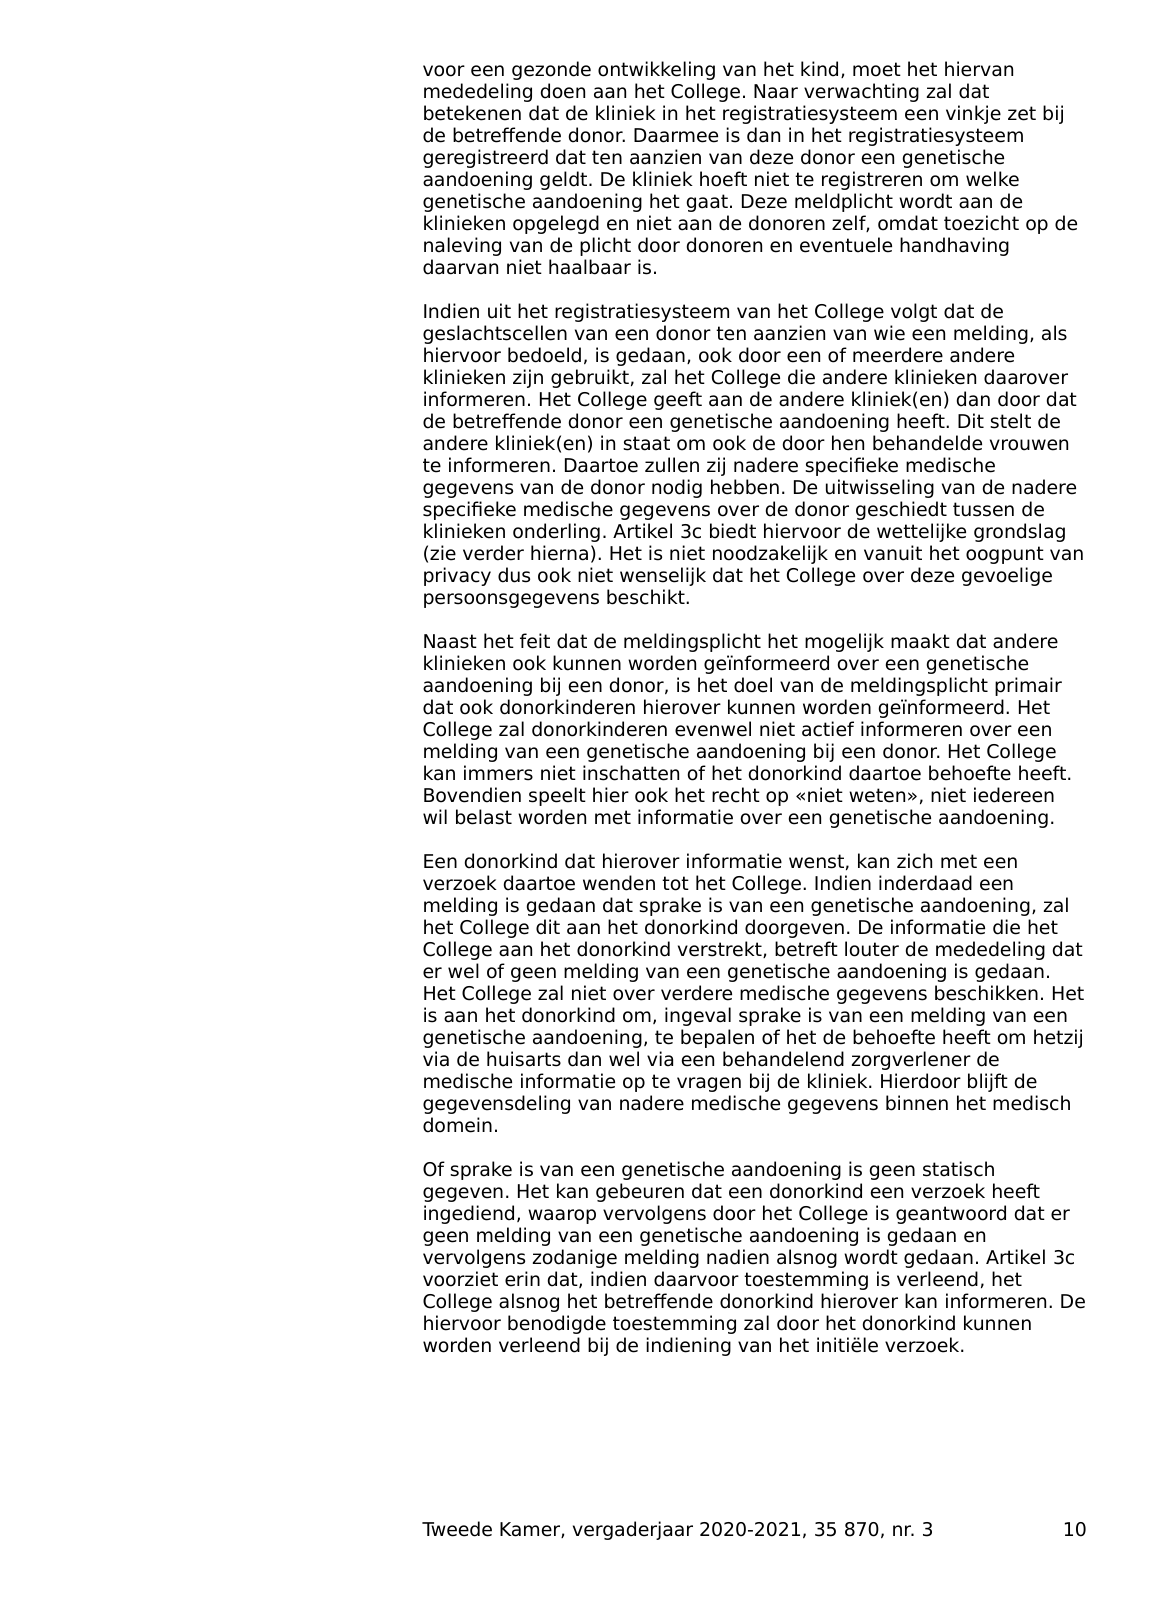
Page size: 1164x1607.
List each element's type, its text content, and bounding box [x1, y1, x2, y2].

text Indien uit het registratiesysteem van het College volgt dat de geslachtscellen van een donor ten aanzien van wie een melding, als hiervoor bedoeld, is gedaan, ook door een of meerdere andere klinieken zijn gebruikt, zal het College die andere klinieken daarover informeren. Het College geeft aan de andere kliniek(en) dan door dat de betreffende donor een genetische aandoening heeft. Dit stelt de andere kliniek(en) in staat om ook de door hen behandelde vrouwen te informeren. Daartoe zullen zij nadere specifieke medische gegevens van de donor nodig hebben. De uitwisseling van de nadere specifieke medische gegevens over de donor geschiedt tussen de klinieken onderling. Artikel 3c biedt hiervoor de wettelijke grondslag (zie verder hierna). Het is niet noodzakelijk en vanuit het oogpunt van privacy dus ook niet wenselijk dat het College over deze gevoelige persoonsgegevens beschikt. [422, 301, 1087, 609]
text Of sprake is van een genetische aandoening is geen statisch gegeven. Het kan gebeuren dat een donorkind een verzoek heeft ingediend, waarop vervolgens door het College is geantwoord dat er geen melding van een genetische aandoening is gedaan en vervolgens zodanige melding nadien alsnog wordt gedaan. Artikel 3c voorziet erin dat, indien daarvoor toestemming is verleend, het College alsnog het betreffende donorkind hierover kan informeren. De hiervoor benodigde toestemming zal door het donorkind kunnen worden verleend bij de indiening van het initiële verzoek. [422, 1159, 1087, 1357]
text voor een gezonde ontwikkeling van het kind, moet het hiervan mededeling doen aan het College. Naar verwachting zal dat betekenen dat de kliniek in het registratiesysteem een vinkje zet bij de betreffende donor. Daarmee is dan in het registratiesysteem geregistreerd dat ten aanzien van deze donor een genetische aandoening geldt. De kliniek hoeft niet te registreren om welke genetische aandoening het gaat. Deze meldplicht wordt aan de klinieken opgelegd en niet aan de donoren zelf, omdat toezicht op de naleving van de plicht door donoren en eventuele handhaving daarvan niet haalbaar is. [422, 59, 1087, 279]
text Een donorkind dat hierover informatie wenst, kan zich met een verzoek daartoe wenden tot het College. Indien inderdaad een melding is gedaan dat sprake is van een genetische aandoening, zal het College dit aan het donorkind doorgeven. De informatie die het College aan het donorkind verstrekt, betreft louter de mededeling dat er wel of geen melding van een genetische aandoening is gedaan. Het College zal niet over verdere medische gegevens beschikken. Het is aan het donorkind om, ingeval sprake is van een melding van een genetische aandoening, te bepalen of het de behoefte heeft om hetzij via de huisarts dan wel via een behandelend zorgverlener de medische informatie op te vragen bij de kliniek. Hierdoor blijft de gegevensdeling van nadere medische gegevens binnen het medisch domein. [422, 851, 1087, 1137]
text Naast het feit dat de meldingsplicht het mogelijk maakt dat andere klinieken ook kunnen worden geïnformeerd over een genetische aandoening bij een donor, is het doel van de meldingsplicht primair dat ook donorkinderen hierover kunnen worden geïnformeerd. Het College zal donorkinderen evenwel niet actief informeren over een melding van een genetische aandoening bij een donor. Het College kan immers niet inschatten of het donorkind daartoe behoefte heeft. Bovendien speelt hier ook het recht op «niet weten», niet iedereen wil belast worden met informatie over een genetische aandoening. [422, 631, 1087, 829]
